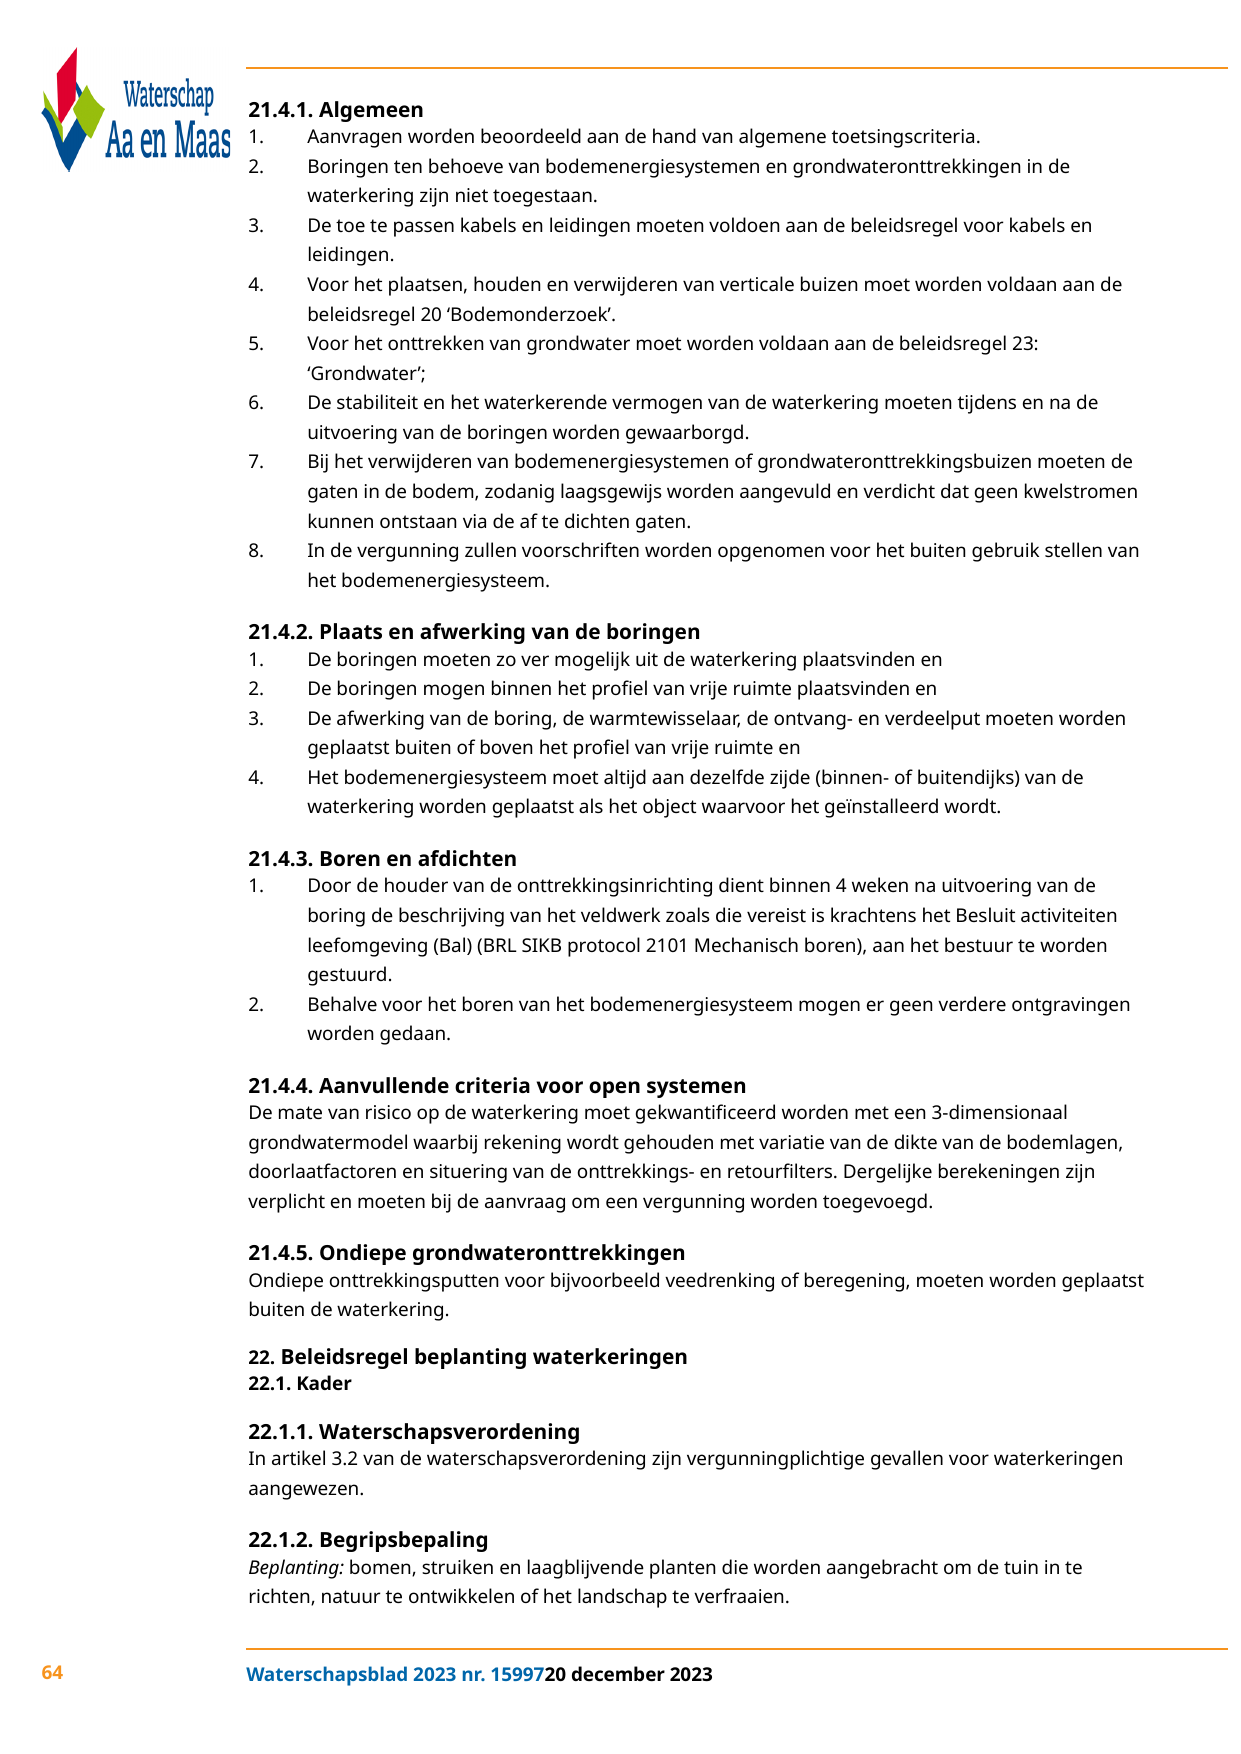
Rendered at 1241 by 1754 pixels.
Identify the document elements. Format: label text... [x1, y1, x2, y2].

list Behalve voor het boren van het bodemenergiesysteem mogen er geen verdere ontgravingen worden gedaan. [248, 991, 1152, 1046]
text Beplanting: bomen, struiken en laagblijvende planten die worden aangebracht om de tuin in te richten, natuur te ontwikkelen of het landschap te verfraaien. [248, 1554, 1152, 1609]
list De afwerking van de boring, de warmtewisselaar, de ontvang- en verdeelput moeten worden geplaatst buiten of boven het profiel van vrije ruimte en [248, 705, 1152, 760]
list Boringen ten behoeve van bodemenergiesystemen en grondwateronttrekkingen in de waterkering zijn niet toegestaan. [248, 153, 1152, 208]
text 22. Beleidsregel beplanting waterkeringen [248, 1342, 1152, 1371]
text 22.1. Kader [248, 1371, 1152, 1396]
list Bij het verwijderen van bodemenergiesystemen of grondwateronttrekkingsbuizen moeten de gaten in de bodem, zodanig laagsgewijs worden aangevuld en verdicht dat geen kwelstromen kunnen ontstaan via de af te dichten gaten. [248, 449, 1152, 533]
text 21.4.5. Ondiepe grondwateronttrekkingen [248, 1238, 1152, 1267]
text In artikel 3.2 van de waterschapsverordening zijn vergunningplichtige gevallen voor waterkeringen aangewezen. [248, 1446, 1152, 1501]
picture [41, 47, 231, 172]
text 21.4.3. Boren en afdichten [248, 844, 1152, 873]
text 21.4.4. Aanvullende criteria voor open systemen [248, 1071, 1152, 1099]
list De boringen moeten zo ver mogelijk uit de waterkering plaatsvinden en [248, 646, 1152, 672]
list Aanvragen worden beoordeeld aan de hand van algemene toetsingscriteria. [248, 123, 1152, 149]
text 22.1.1. Waterschapsverordening [248, 1417, 1152, 1446]
list In de vergunning zullen voorschriften worden opgenomen voor het buiten gebruik stellen van het bodemenergiesysteem. [248, 537, 1152, 593]
text 21.4.1. Algemeen [248, 95, 1152, 123]
list De stabiliteit en het waterkerende vermogen van de waterkering moeten tijdens en na de uitvoering van de boringen worden gewaarborgd. [248, 389, 1152, 445]
text 22.1.2. Begripsbepaling [248, 1526, 1152, 1554]
list De toe te passen kabels en leidingen moeten voldoen aan de beleidsregel voor kabels en leidingen. [248, 212, 1152, 267]
list De boringen mogen binnen het profiel van vrije ruimte plaatsvinden en [248, 675, 1152, 701]
text 21.4.2. Plaats en afwerking van de boringen [248, 617, 1152, 646]
list Voor het onttrekken van grondwater moet worden voldaan aan de beleidsregel 23: ‘Grondwater’; [248, 330, 1152, 386]
text Ondiepe onttrekkingsputten voor bijvoorbeeld veedrenking of beregening, moeten worden geplaatst buiten de waterkering. [248, 1267, 1152, 1322]
list Het bodemenergiesysteem moet altijd aan dezelfde zijde (binnen- of buitendijks) van de waterkering worden geplaatst als het object waarvoor het geïnstalleerd wordt. [248, 764, 1152, 819]
list Voor het plaatsen, houden en verwijderen van verticale buizen moet worden voldaan aan de beleidsregel 20 ‘Bodemonderzoek’. [248, 271, 1152, 326]
text De mate van risico op de waterkering moet gekwantificeerd worden met een 3-dimensionaal grondwatermodel waarbij rekening wordt gehouden met variatie van de dikte van de bodemlagen, doorlaatfactoren en situering van de onttrekkings- en retourfilters. Dergelijke berekeningen zijn verplicht en moeten bij de aanvraag om een vergunning worden toegevoegd. [248, 1099, 1152, 1214]
list Door de houder van de onttrekkingsinrichting dient binnen 4 weken na uitvoering van de boring de beschrijving van het veldwerk zoals die vereist is krachtens het Besluit activiteiten leefomgeving (Bal) (BRL SIKB protocol 2101 Mechanisch boren), aan het bestuur te worden gestuurd. [248, 873, 1152, 987]
